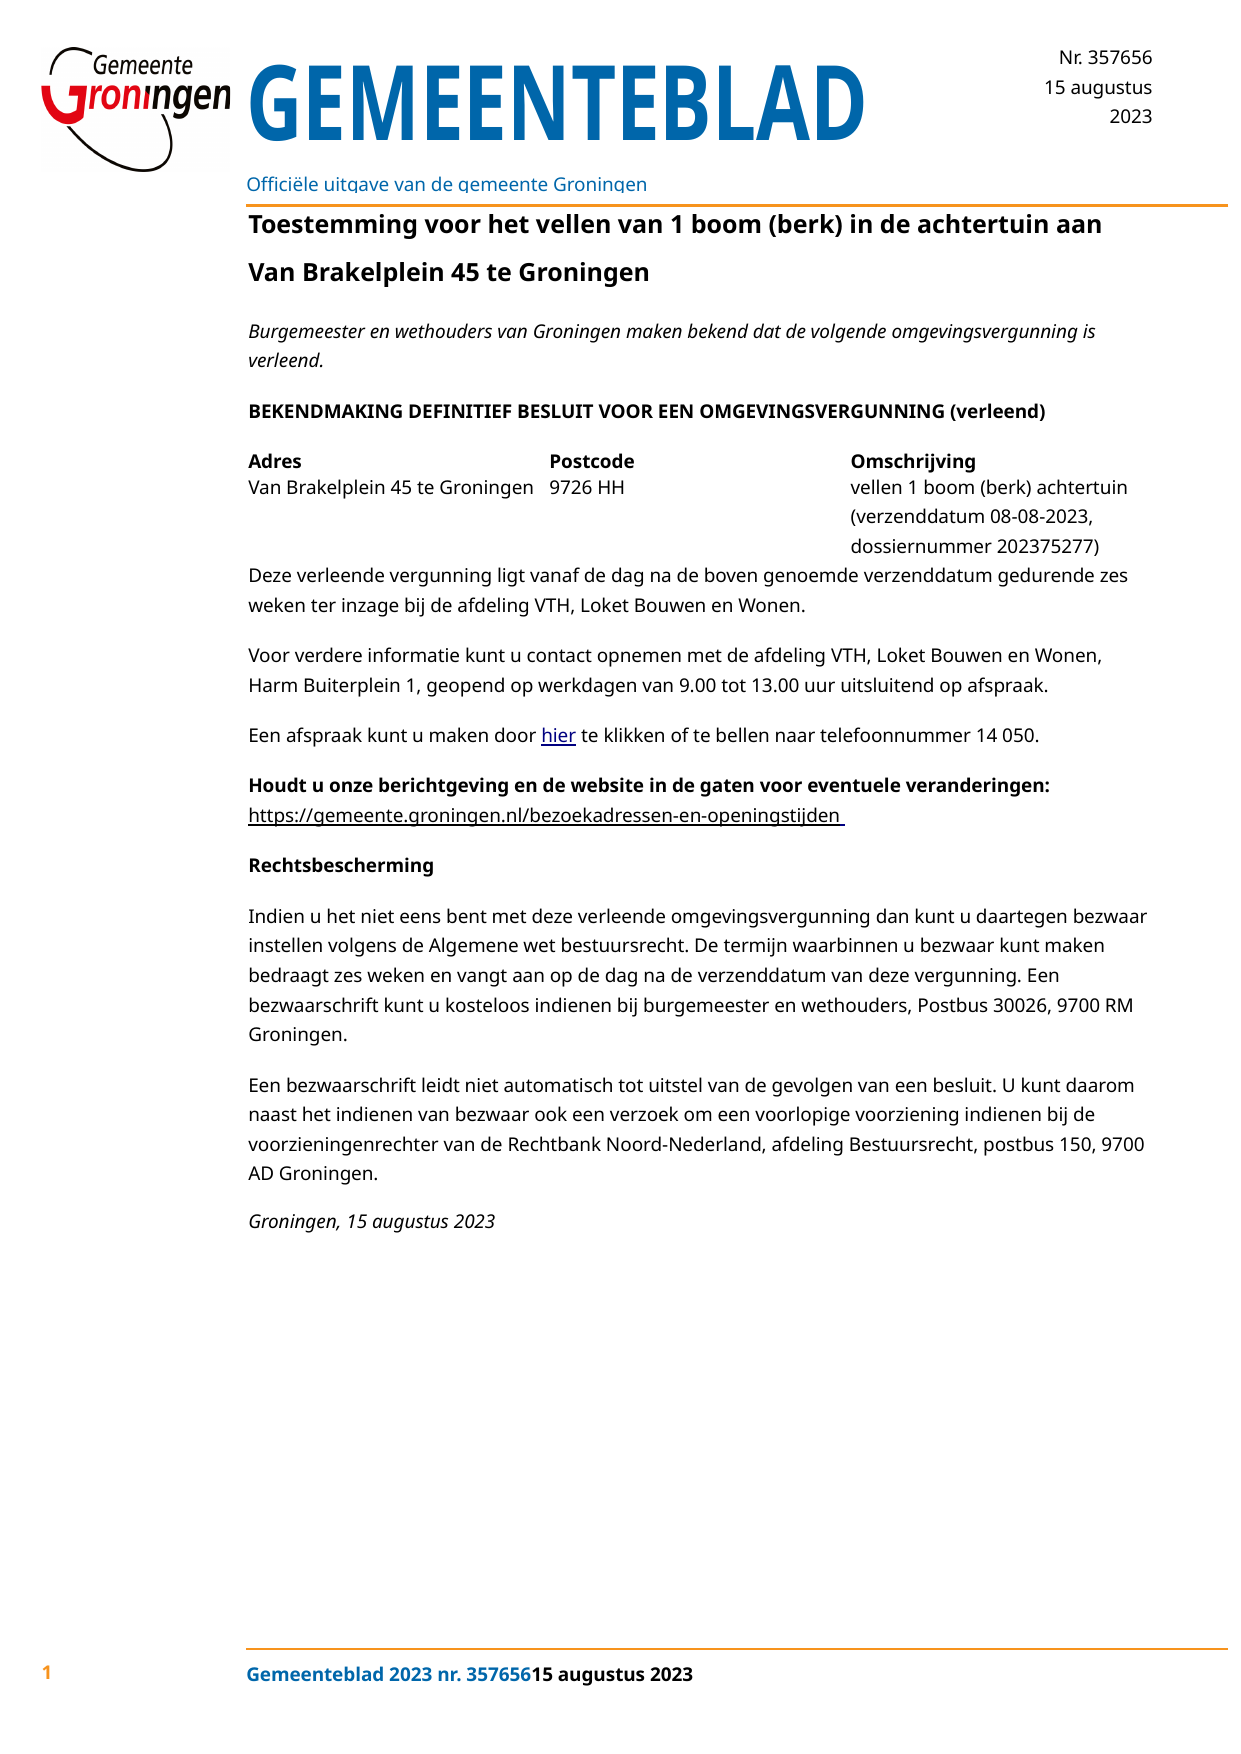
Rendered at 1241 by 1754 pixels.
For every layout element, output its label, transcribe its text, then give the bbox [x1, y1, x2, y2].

text Voor verdere informatie kunt u contact opnemen met de afdeling VTH, Loket Bouwen en Wonen, Harm Buiterplein 1, geopend op werkdagen van 9.00 tot 13.00 uur uitsluitend op afspraak. [248, 642, 1152, 698]
text Toestemming voor het vellen van 1 boom (berk) in de achtertuin aan Van Brakelplein 45 te Groningen [248, 207, 1152, 288]
text BEKENDMAKING DEFINITIEF BESLUIT VOOR EEN OMGEVINGSVERGUNNING (verleend) [248, 398, 1152, 424]
text Groningen, 15 augustus 2023 [248, 1208, 1152, 1234]
text Indien u het niet eens bent met deze verleende omgevingsvergunning dan kunt u daartegen bezwaar instellen volgens de Algemene wet bestuursrecht. De termijn waarbinnen u bezwaar kunt maken bedraagt zes weken en vangt aan op de dag na de verzenddatum van deze vergunning. Een bezwaarschrift kunt u kosteloos indienen bij burgemeester en wethouders, Postbus 30026, 9700 RM Groningen. [248, 903, 1152, 1047]
table_header Omschrijving [850, 449, 1152, 474]
table_header Adres [248, 449, 549, 474]
text Rechtsbescherming [248, 853, 1152, 878]
text Een bezwaarschrift leidt niet automatisch tot uitstel van de gevolgen van een besluit. U kunt daarom naast het indienen van bezwaar ook een verzoek om een voorlopige voorziening indienen bij de voorzieningenrechter van de Rechtbank Noord-Nederland, afdeling Bestuursrecht, postbus 150, 9700 AD Groningen. [248, 1072, 1152, 1186]
picture [41, 47, 231, 172]
text Burgemeester en wethouders van Groningen maken bekend dat de volgende omgevingsvergunning is verleend. [248, 318, 1152, 373]
table_cell 9726 HH [549, 474, 850, 559]
table_header Postcode [549, 449, 850, 474]
table_cell Van Brakelplein 45 te Groningen [248, 474, 549, 559]
text Deze verleende vergunning ligt vanaf de dag na de boven genoemde verzenddatum gedurende zes weken ter inzage bij de afdeling VTH, Loket Bouwen en Wonen. [248, 562, 1152, 618]
text Houdt u onze berichtgeving en de website in de gaten voor eventuele veranderingen: https://gemeente.groningen.nl/bezoekadressen-en-openingstijden [248, 773, 1152, 828]
text Een afspraak kunt u maken door hier te klikken of te bellen naar telefoonnummer 14 050. [248, 722, 1152, 748]
table_cell vellen 1 boom (berk) achtertuin (verzenddatum 08-08-2023, dossiernummer 202375277) [850, 474, 1152, 559]
